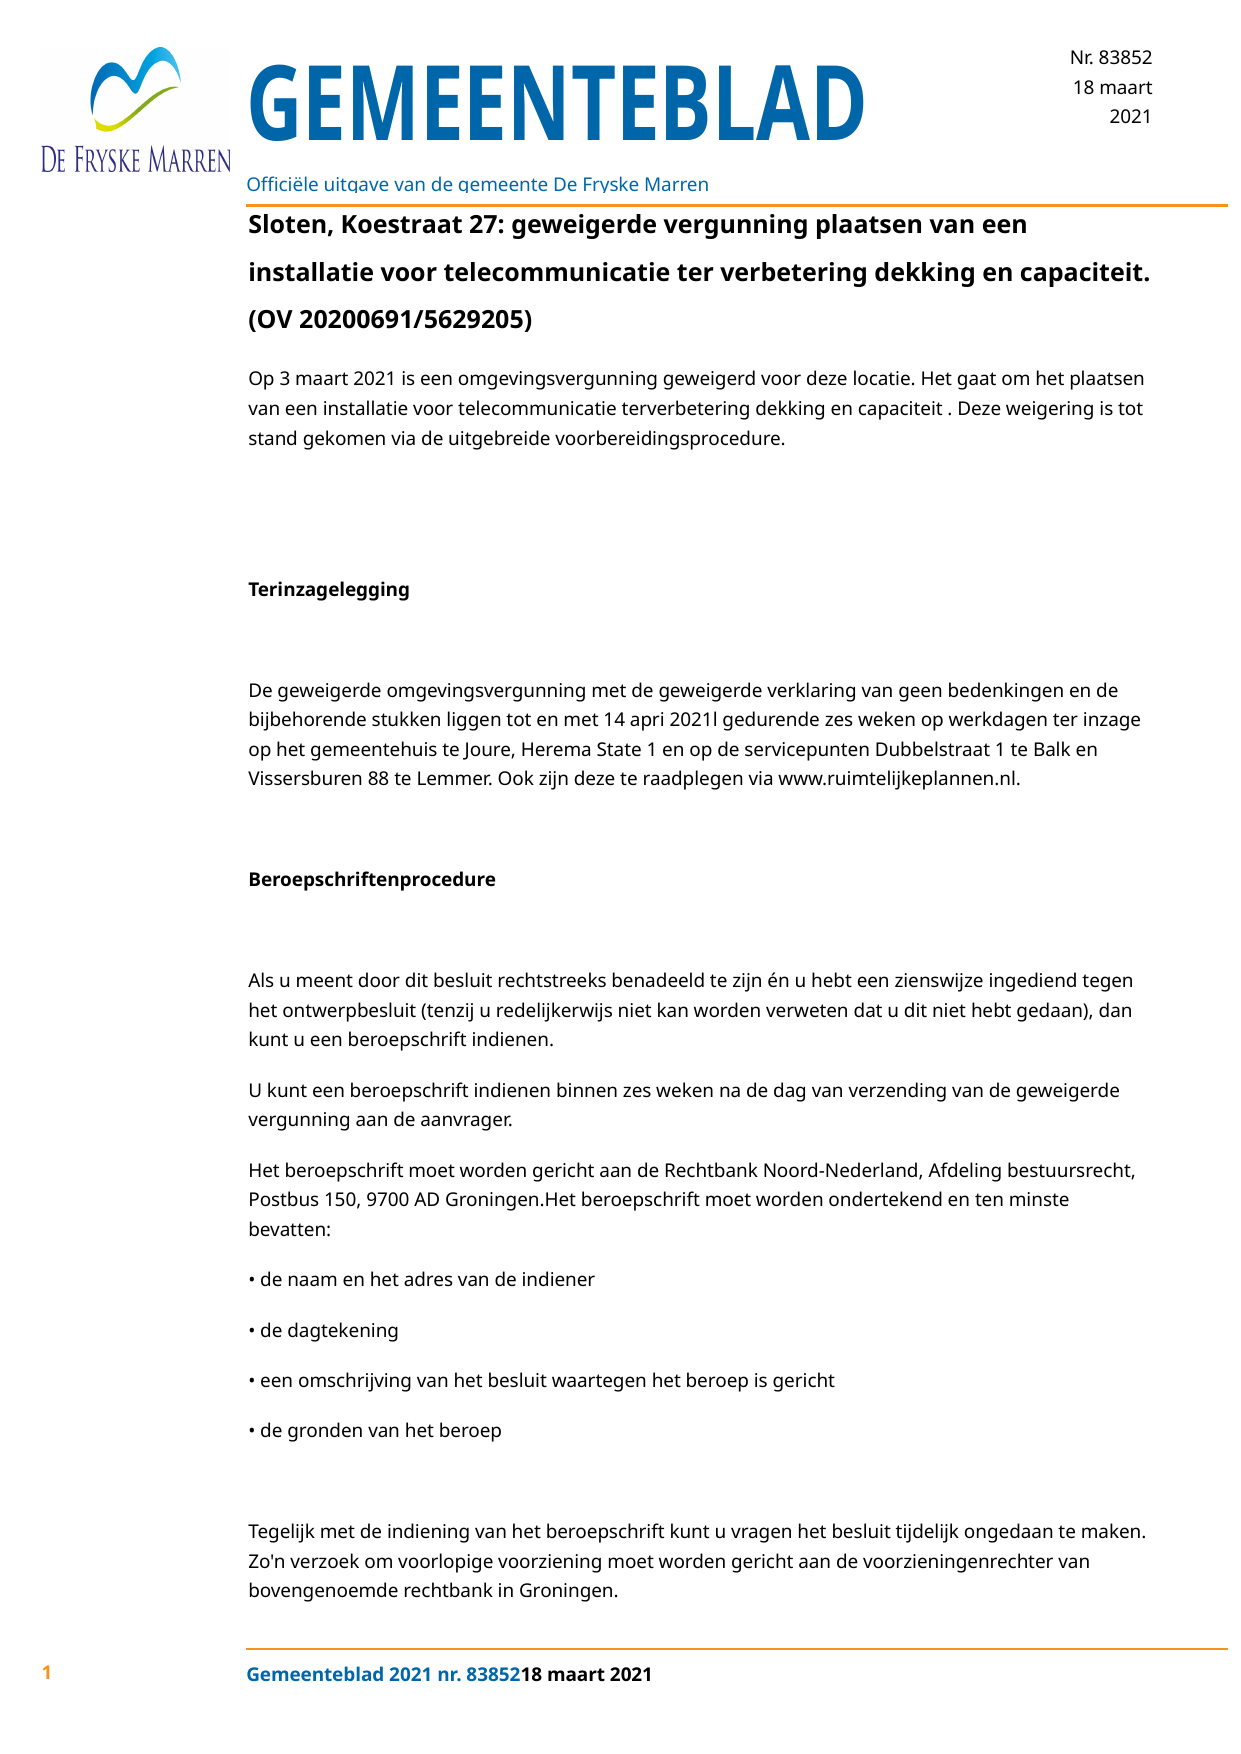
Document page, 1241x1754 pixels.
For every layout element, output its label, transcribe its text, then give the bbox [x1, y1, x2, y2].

text Terinzagelegging [248, 576, 1152, 602]
text Het beroepschrift moet worden gericht aan de Rechtbank Noord-Nederland, Afdeling bestuursrecht, Postbus 150, 9700 AD Groningen.Het beroepschrift moet worden ondertekend en ten minste bevatten: [248, 1157, 1152, 1242]
text • de naam en het adres van de indiener [248, 1266, 1152, 1292]
text • de dagtekening [248, 1317, 1152, 1342]
text Beroepschriftenprocedure [248, 866, 1152, 892]
text Tegelijk met de indiening van het beroepschrift kunt u vragen het besluit tijdelijk ongedaan te maken. Zo'n verzoek om voorlopige voorziening moet worden gericht aan de voorzieningenrechter van bovengenoemde rechtbank in Groningen. [248, 1518, 1152, 1603]
text U kunt een beroepschrift indienen binnen zes weken na de dag van verzending van de geweigerde vergunning aan de aanvrager. [248, 1077, 1152, 1132]
text Op 3 maart 2021 is een omgevingsvergunning geweigerd voor deze locatie. Het gaat om het plaatsen van een installatie voor telecommunicatie terverbetering dekking en capaciteit . Deze weigering is tot stand gekomen via de uitgebreide voorbereidingsprocedure. [248, 366, 1152, 450]
text De geweigerde omgevingsvergunning met de geweigerde verklaring van geen bedenkingen en de bijbehorende stukken liggen tot en met 14 apri 2021l gedurende zes weken op werkdagen ter inzage op het gemeentehuis te Joure, Herema State 1 en op de servicepunten Dubbelstraat 1 te Balk en Vissersburen 88 te Lemmer. Ook zijn deze te raadplegen via www.ruimtelijkeplannen.nl. [248, 677, 1152, 791]
text • een omschrijving van het besluit waartegen het beroep is gericht [248, 1367, 1152, 1393]
text Als u meent door dit besluit rechtstreeks benadeeld te zijn én u hebt een zienswijze ingediend tegen het ontwerpbesluit (tenzij u redelijkerwijs niet kan worden verweten dat u dit niet hebt gedaan), dan kunt u een beroepschrift indienen. [248, 967, 1152, 1052]
text Sloten, Koestraat 27: geweigerde vergunning plaatsen van een installatie voor telecommunicatie ter verbetering dekking en capaciteit. (OV 20200691/5629205) [248, 207, 1152, 336]
text • de gronden van het beroep [248, 1418, 1152, 1443]
picture [41, 47, 231, 172]
